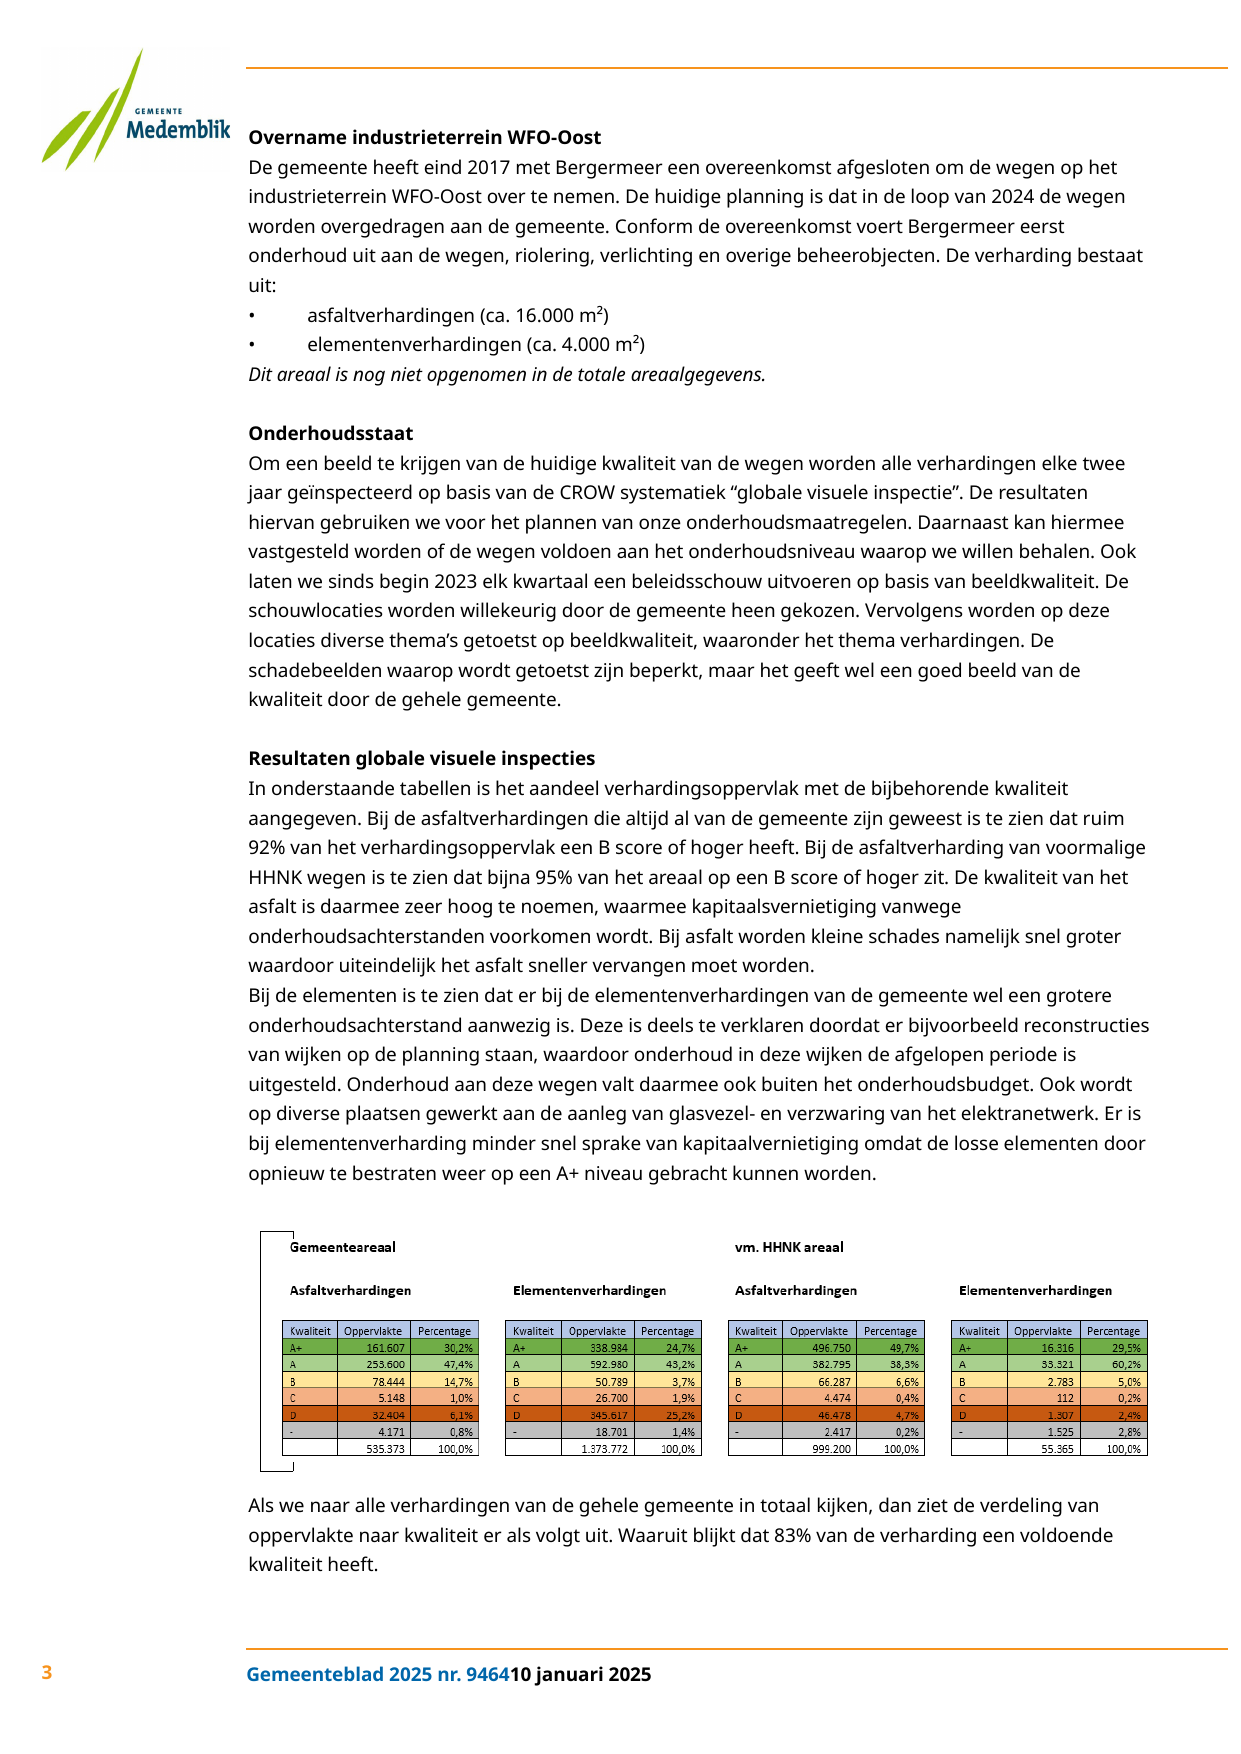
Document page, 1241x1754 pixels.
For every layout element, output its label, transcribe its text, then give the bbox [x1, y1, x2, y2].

picture [268, 1239, 1155, 1462]
text Om een beeld te krijgen van de huidige kwaliteit van de wegen worden alle verhardingen elke twee jaar geïnspecteerd op basis van de CROW systematiek “globale visuele inspectie”. De resultaten hiervan gebruiken we voor het plannen van onze onderhoudsmaatregelen. Daarnaast kan hiermee vastgesteld worden of de wegen voldoen aan het onderhoudsniveau waarop we willen behalen. Ook laten we sinds begin 2023 elk kwartaal een beleidsschouw uitvoeren op basis van beeldkwaliteit. De schouwlocaties worden willekeurig door de gemeente heen gekozen. Vervolgens worden op deze locaties diverse thema’s getoetst op beeldkwaliteit, waaronder het thema verhardingen. De schadebeelden waarop wordt getoetst zijn beperkt, maar het geeft wel een goed beeld van de kwaliteit door de gehele gemeente. [248, 450, 1152, 712]
text De gemeente heeft eind 2017 met Bergermeer een overeenkomst afgesloten om de wegen op het industrieterrein WFO-Oost over te nemen. De huidige planning is dat in de loop van 2024 de wegen worden overgedragen aan de gemeente. Conform de overeenkomst voert Bergermeer eerst onderhoud uit aan de wegen, riolering, verlichting en overige beheerobjecten. De verharding bestaat uit: [248, 154, 1152, 298]
text In onderstaande tabellen is het aandeel verhardingsoppervlak met de bijbehorende kwaliteit aangegeven. Bij de asfaltverhardingen die altijd al van de gemeente zijn geweest is te zien dat ruim 92% van het verhardingsoppervlak een B score of hoger heeft. Bij de asfaltverharding van voormalige HHNK wegen is te zien dat bijna 95% van het areaal op een B score of hoger zit. De kwaliteit van het asfalt is daarmee zeer hoog te noemen, waarmee kapitaalsvernietiging vanwege onderhoudsachterstanden voorkomen wordt. Bij asfalt worden kleine schades namelijk snel groter waardoor uiteindelijk het asfalt sneller vervangen moet worden. [248, 775, 1152, 978]
picture [41, 47, 231, 172]
text Dit areaal is nog niet opgenomen in de totale areaalgegevens. [248, 361, 1152, 387]
text Onderhoudsstaat [248, 420, 1152, 446]
text Overname industrieterrein WFO-Oost [248, 124, 1152, 150]
list elementenverhardingen (ca. 4.000 m²) [248, 331, 1152, 357]
text Bij de elementen is te zien dat er bij de elementenverhardingen van de gemeente wel een grotere onderhoudsachterstand aanwezig is. Deze is deels te verklaren doordat er bijvoorbeeld reconstructies van wijken op de planning staan, waardoor onderhoud in deze wijken de afgelopen periode is uitgesteld. Onderhoud aan deze wegen valt daarmee ook buiten het onderhoudsbudget. Ook wordt op diverse plaatsen gewerkt aan de aanleg van glasvezel- en verzwaring van het elektranetwerk. Er is bij elementenverharding minder snel sprake van kapitaalvernietiging omdat de losse elementen door opnieuw te bestraten weer op een A+ niveau gebracht kunnen worden. [248, 982, 1152, 1186]
text Resultaten globale visuele inspecties [248, 746, 1152, 771]
list asfaltverhardingen (ca. 16.000 m²) [248, 302, 1152, 328]
text Als we naar alle verhardingen van de gehele gemeente in totaal kijken, dan ziet de verdeling van oppervlakte naar kwaliteit er als volgt uit. Waaruit blijkt dat 83% van de verharding een voldoende kwaliteit heeft. [248, 1492, 1152, 1577]
